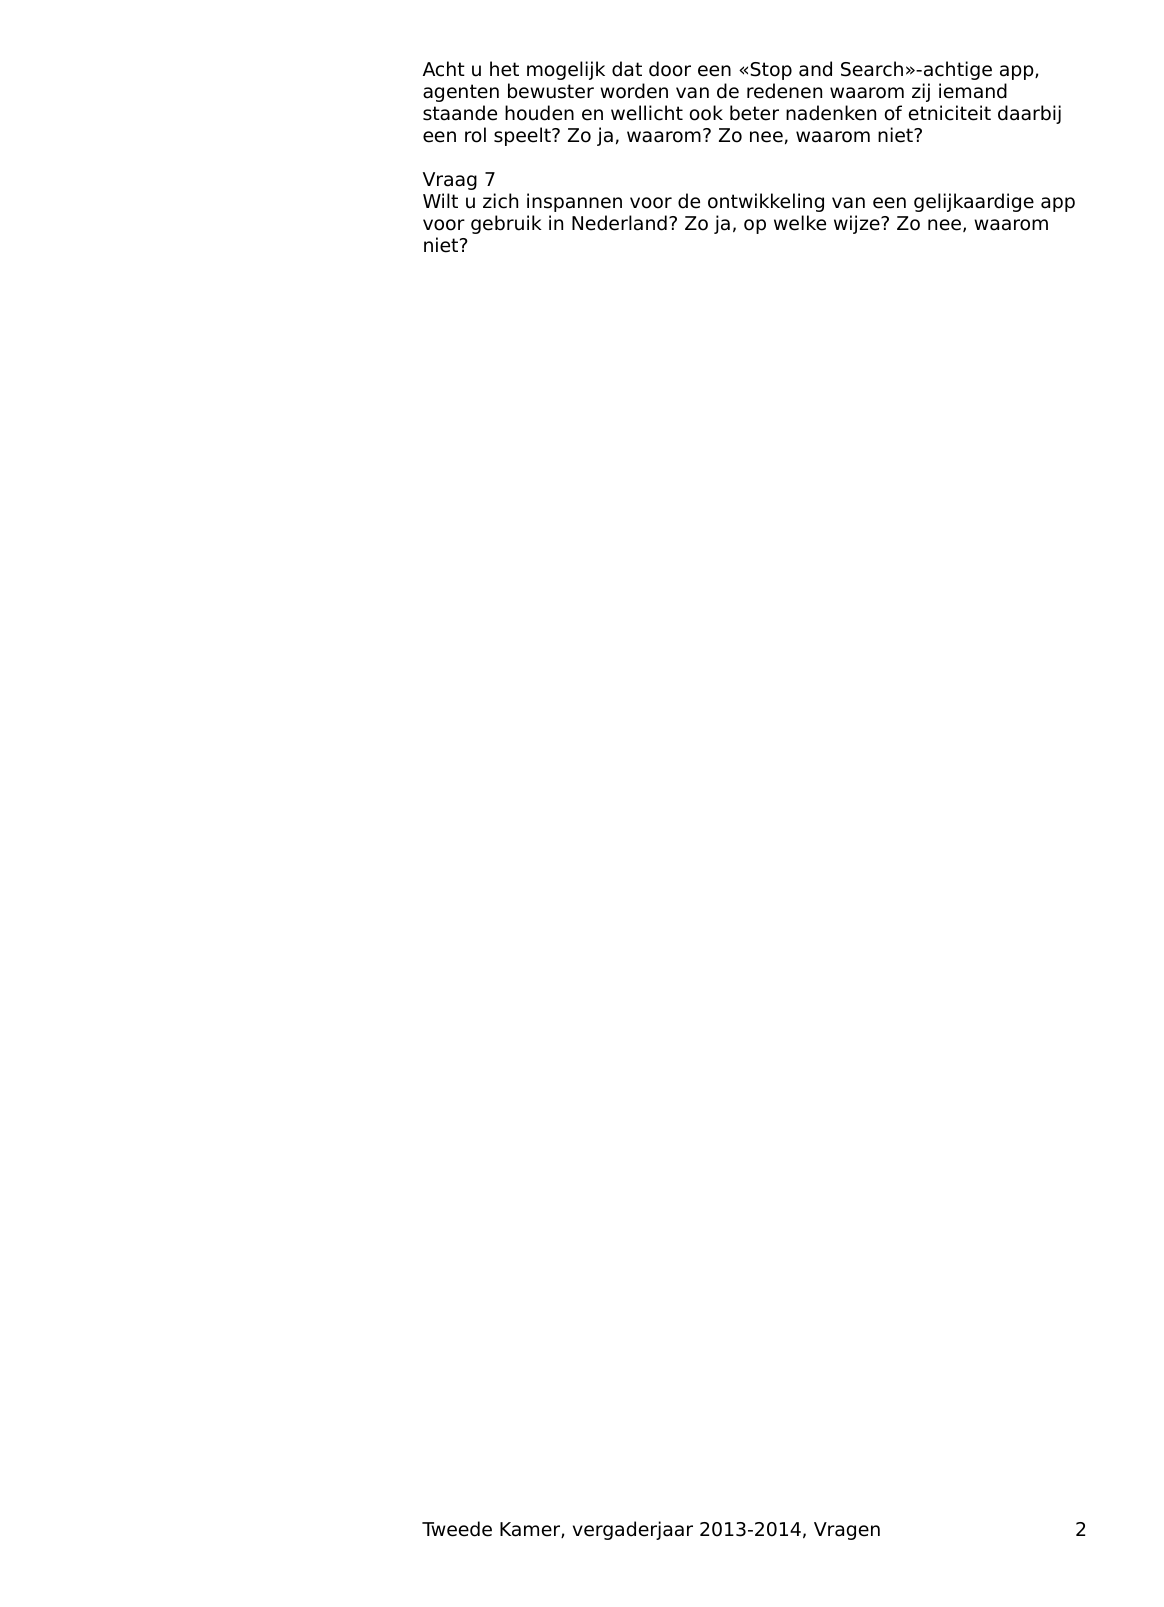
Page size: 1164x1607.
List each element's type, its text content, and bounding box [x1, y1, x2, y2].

text Vraag 7 [422, 169, 1087, 191]
text Wilt u zich inspannen voor de ontwikkeling van een gelijkaardige app voor gebruik in Nederland? Zo ja, op welke wijze? Zo nee, waarom niet? [422, 191, 1087, 257]
text Acht u het mogelijk dat door een «Stop and Search»-achtige app, agenten bewuster worden van de redenen waarom zij iemand staande houden en wellicht ook beter nadenken of etniciteit daarbij een rol speelt? Zo ja, waarom? Zo nee, waarom niet? [422, 59, 1087, 147]
